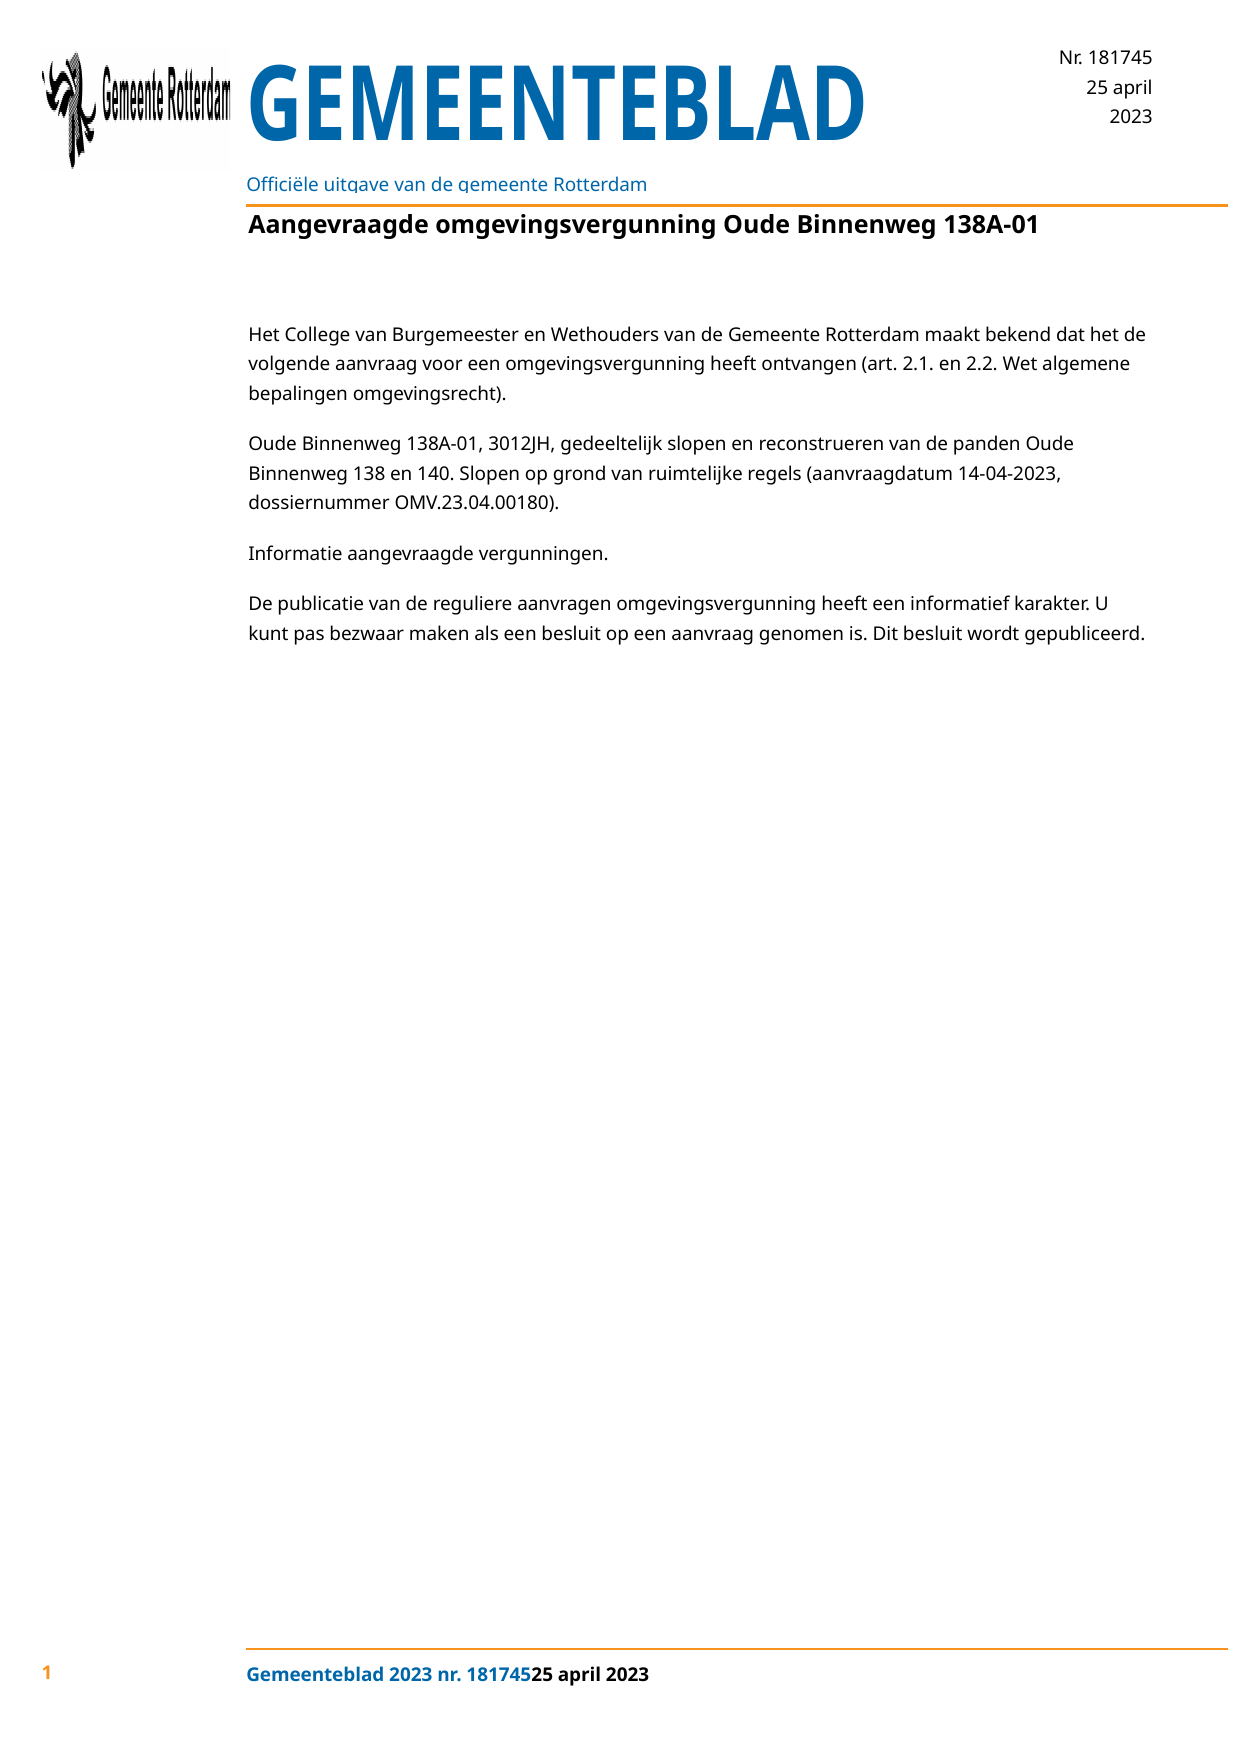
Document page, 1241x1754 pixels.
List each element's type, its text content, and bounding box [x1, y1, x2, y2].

text De publicatie van de reguliere aanvragen omgevingsvergunning heeft een informatief karakter. U kunt pas bezwaar maken als een besluit op een aanvraag genomen is. Dit besluit wordt gepubliceerd. [248, 590, 1152, 646]
text Oude Binnenweg 138A-01, 3012JH, gedeeltelijk slopen en reconstrueren van de panden Oude Binnenweg 138 en 140. Slopen op grond van ruimtelijke regels (aanvraagdatum 14-04-2023, dossiernummer OMV.23.04.00180). [248, 430, 1152, 515]
text Informatie aangevraagde vergunningen. [248, 540, 1152, 566]
text Het College van Burgemeester en Wethouders van de Gemeente Rotterdam maakt bekend dat het de volgende aanvraag voor een omgevingsvergunning heeft ontvangen (art. 2.1. en 2.2. Wet algemene bepalingen omgevingsrecht). [248, 321, 1152, 406]
text Aangevraagde omgevingsvergunning Oude Binnenweg 138A-01 [248, 207, 1152, 241]
picture [41, 47, 231, 172]
